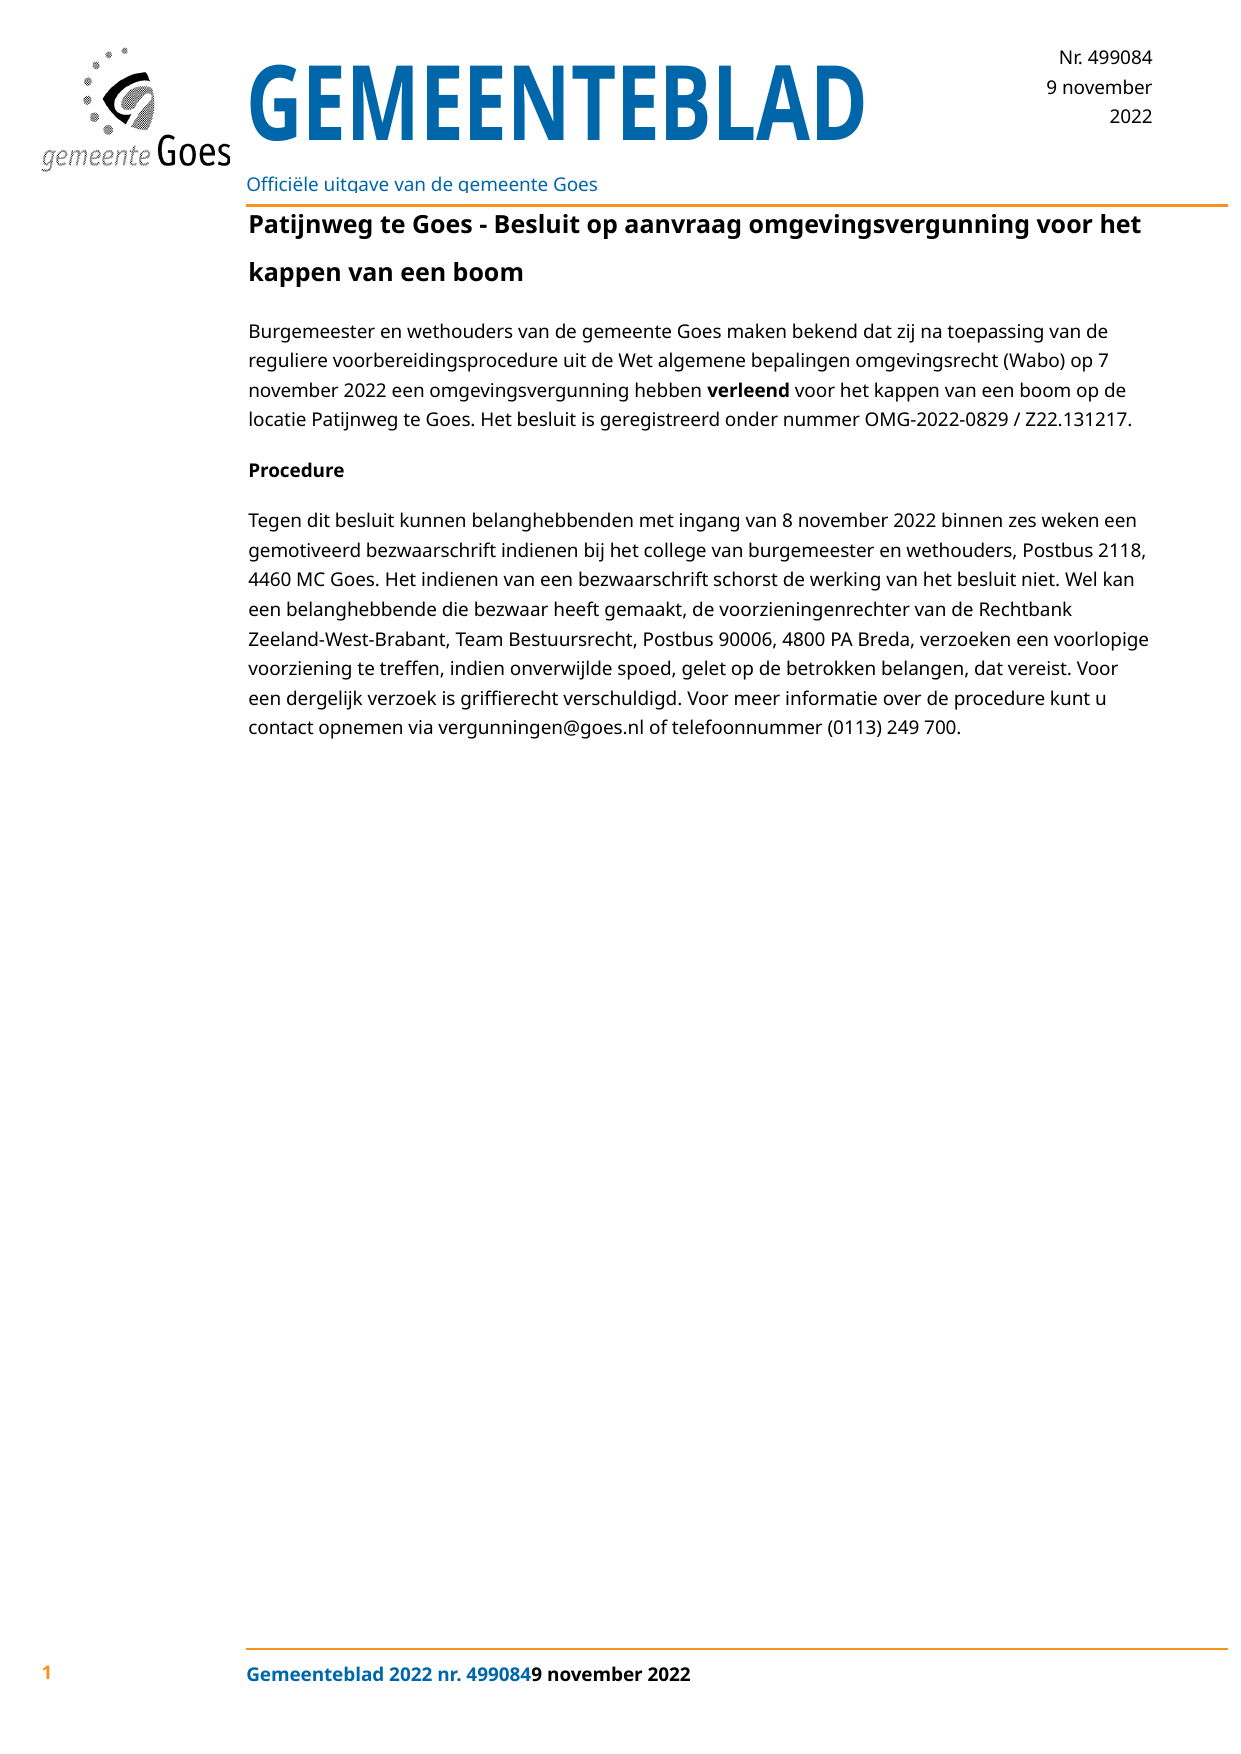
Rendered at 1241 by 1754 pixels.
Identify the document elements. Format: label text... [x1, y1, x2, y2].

text Burgemeester en wethouders van de gemeente Goes maken bekend dat zij na toepassing van de reguliere voorbereidingsprocedure uit de Wet algemene bepalingen omgevingsrecht (Wabo) op 7 november 2022 een omgevingsvergunning hebben verleend voor het kappen van een boom op de locatie Patijnweg te Goes. Het besluit is geregistreerd onder nummer OMG-2022-0829 / Z22.131217. [248, 318, 1152, 432]
text Procedure [248, 457, 1152, 483]
text Patijnweg te Goes - Besluit op aanvraag omgevingsvergunning voor het kappen van een boom [248, 207, 1152, 288]
picture [41, 47, 231, 172]
text Tegen dit besluit kunnen belanghebbenden met ingang van 8 november 2022 binnen zes weken een gemotiveerd bezwaarschrift indienen bij het college van burgemeester en wethouders, Postbus 2118, 4460 MC Goes. Het indienen van een bezwaarschrift schorst de werking van het besluit niet. Wel kan een belanghebbende die bezwaar heeft gemaakt, de voorzieningenrechter van de Rechtbank Zeeland-West-Brabant, Team Bestuursrecht, Postbus 90006, 4800 PA Breda, verzoeken een voorlopige voorziening te treffen, indien onverwijlde spoed, gelet op de betrokken belangen, dat vereist. Voor een dergelijk verzoek is griffierecht verschuldigd. Voor meer informatie over de procedure kunt u contact opnemen via vergunningen@goes.nl of telefoonnummer (0113) 249 700. [248, 507, 1152, 740]
